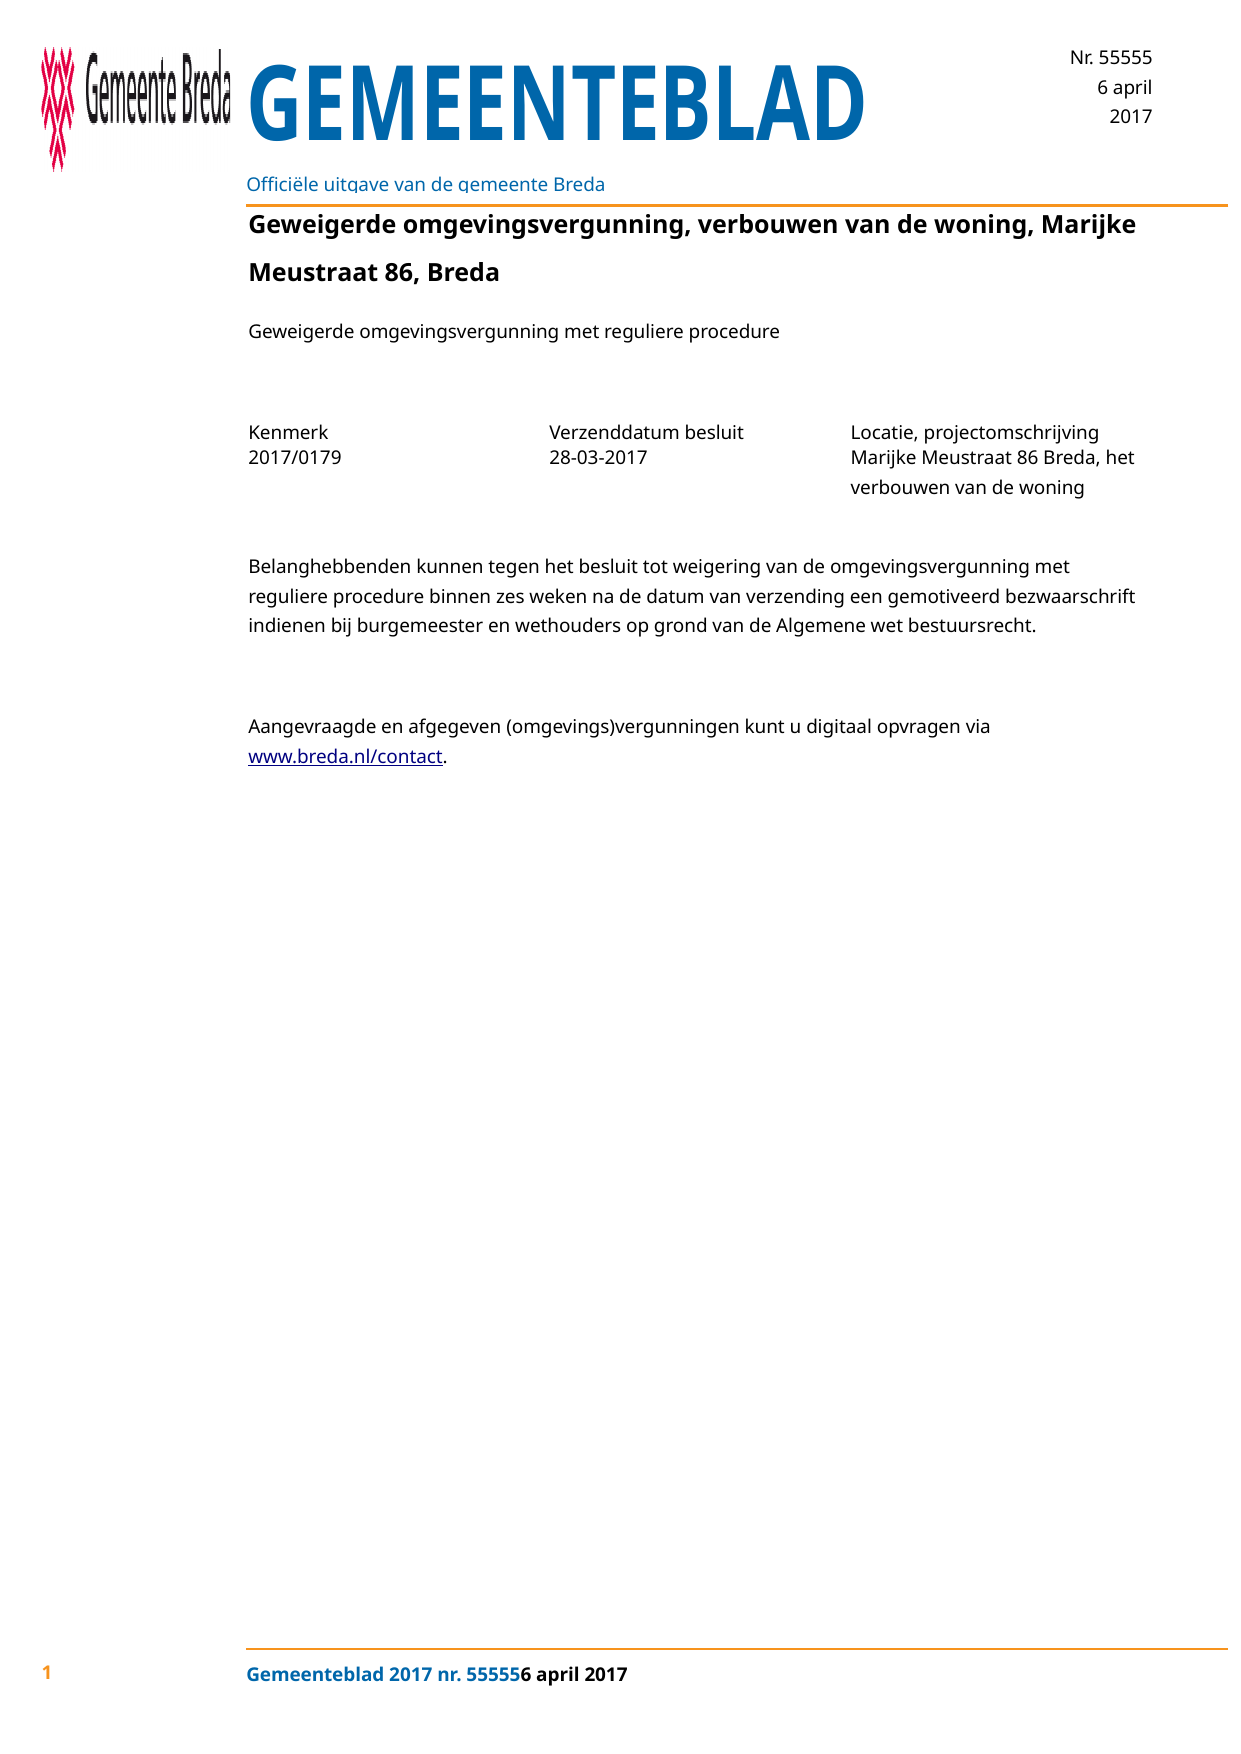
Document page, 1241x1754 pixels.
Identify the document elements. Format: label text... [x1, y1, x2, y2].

picture [41, 47, 231, 172]
table_cell 28-03-2017 [549, 445, 850, 500]
text Aangevraagde en afgegeven (omgevings)vergunningen kunt u digitaal opvragen via www.breda.nl/contact. [248, 713, 1152, 769]
text Geweigerde omgevingsvergunning met reguliere procedure [248, 318, 1152, 344]
table_header Verzenddatum besluit [549, 419, 850, 444]
table_cell Marijke Meustraat 86 Breda, het verbouwen van de woning [850, 445, 1152, 500]
text Belanghebbenden kunnen tegen het besluit tot weigering van de omgevingsvergunning met reguliere procedure binnen zes weken na de datum van verzending een gemotiveerd bezwaarschrift indienen bij burgemeester en wethouders op grond van de Algemene wet bestuursrecht. [248, 553, 1152, 638]
table_header Locatie, projectomschrijving [850, 419, 1152, 444]
text Geweigerde omgevingsvergunning, verbouwen van de woning, Marijke Meustraat 86, Breda [248, 207, 1152, 288]
table_cell 2017/0179 [248, 445, 549, 500]
table_header Kenmerk [248, 419, 549, 444]
